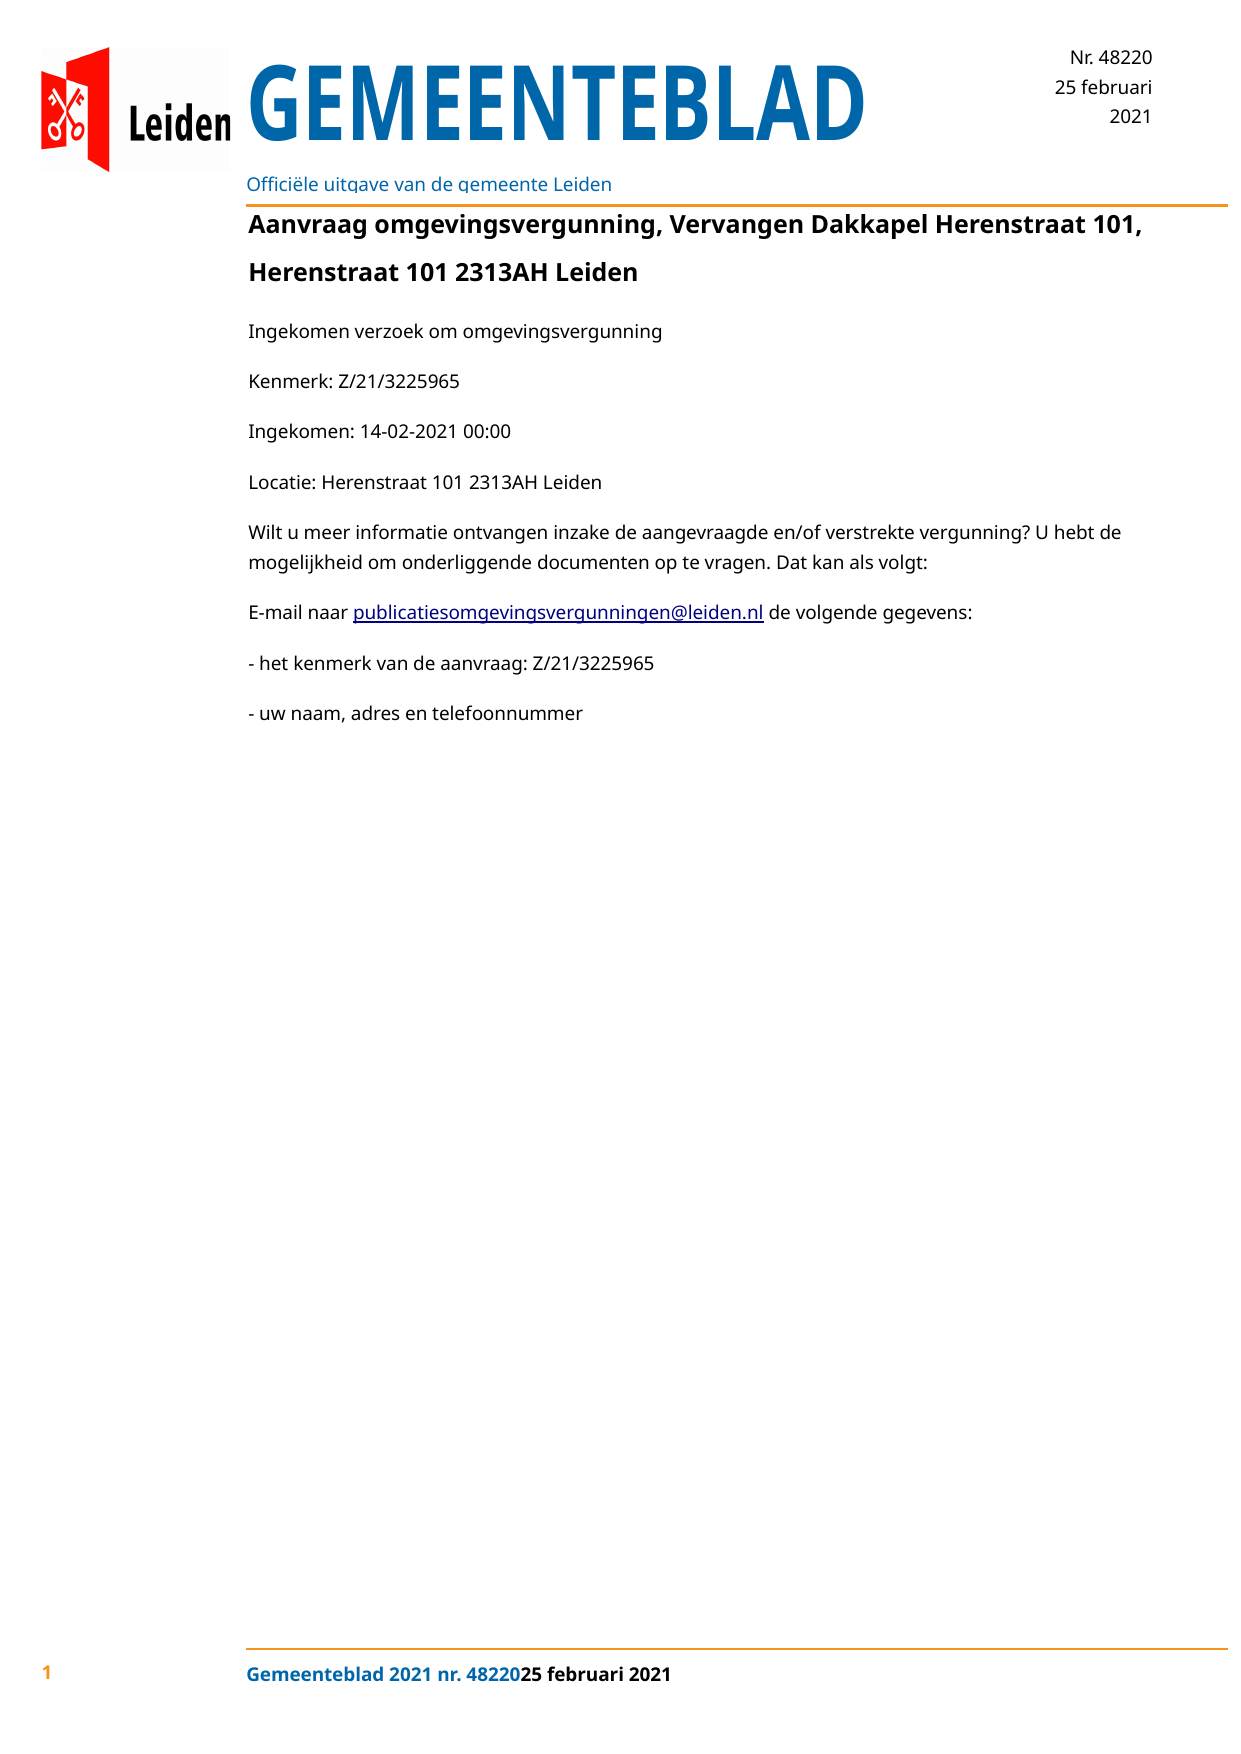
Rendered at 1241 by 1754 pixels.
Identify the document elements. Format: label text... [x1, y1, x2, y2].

text - uw naam, adres en telefoonnummer [248, 700, 1152, 726]
picture [41, 47, 231, 172]
text Locatie: Herenstraat 101 2313AH Leiden [248, 469, 1152, 495]
text Kenmerk: Z/21/3225965 [248, 368, 1152, 394]
text Ingekomen: 14-02-2021 00:00 [248, 419, 1152, 444]
text Aanvraag omgevingsvergunning, Vervangen Dakkapel Herenstraat 101, Herenstraat 101 2313AH Leiden [248, 207, 1152, 288]
text E-mail naar publicatiesomgevingsvergunningen@leiden.nl de volgende gegevens: [248, 599, 1152, 625]
text - het kenmerk van de aanvraag: Z/21/3225965 [248, 650, 1152, 676]
text Wilt u meer informatie ontvangen inzake de aangevraagde en/of verstrekte vergunning? U hebt de mogelijkheid om onderliggende documenten op te vragen. Dat kan als volgt: [248, 519, 1152, 575]
text Ingekomen verzoek om omgevingsvergunning [248, 318, 1152, 344]
